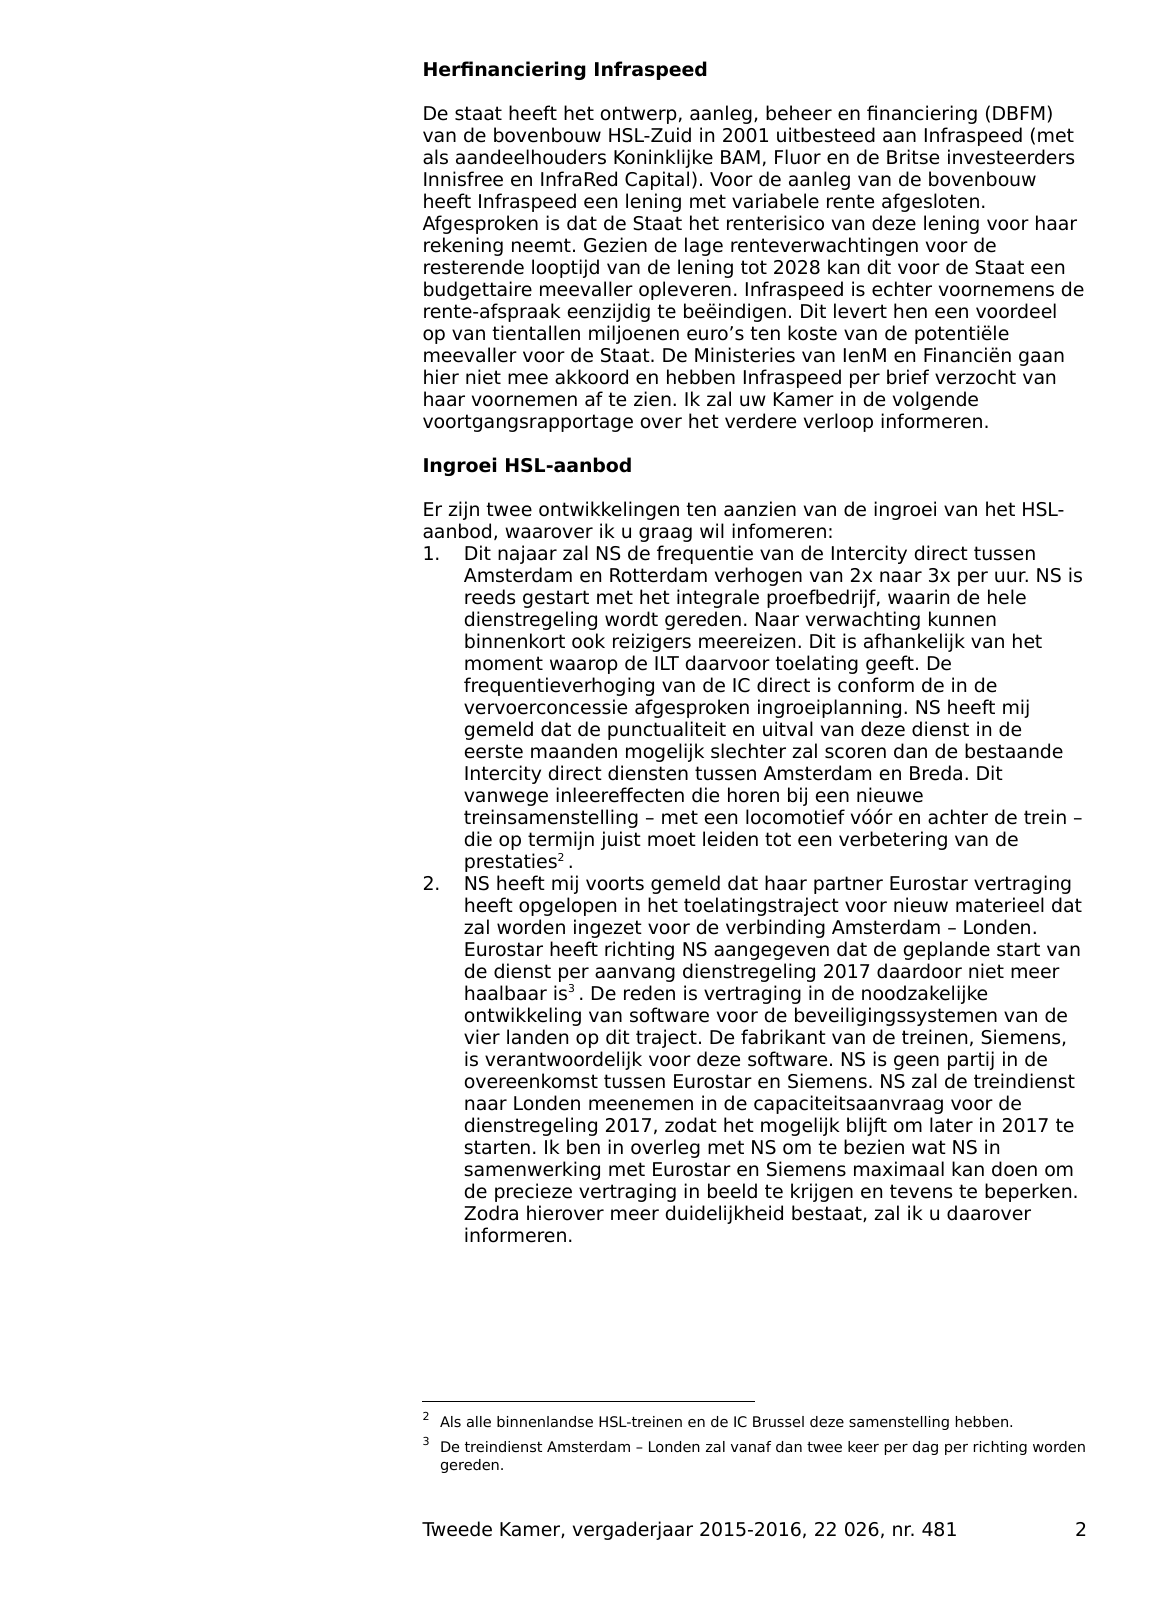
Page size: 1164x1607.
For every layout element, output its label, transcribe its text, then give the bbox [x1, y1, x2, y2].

text Er zijn twee ontwikkelingen ten aanzien van de ingroei van het HSL-aanbod, waarover ik u graag wil infomeren: [422, 499, 1087, 543]
subtitle Ingroei HSL-aanbod [422, 455, 1087, 477]
text Als alle binnenlandse HSL-treinen en de IC Brussel deze samenstelling hebben. [422, 1410, 1087, 1432]
subtitle Herfinanciering Infraspeed [422, 59, 1087, 81]
text De treindienst Amsterdam – Londen zal vanaf dan twee keer per dag per richting worden gereden. [422, 1435, 1087, 1474]
text 1. Dit najaar zal NS de frequentie van de Intercity direct tussen Amsterdam en Rotterdam verhogen van 2x naar 3x per uur. NS is reeds gestart met het integrale proefbedrijf, waarin de hele dienstregeling wordt gereden. Naar verwachting kunnen binnenkort ook reizigers meereizen. Dit is afhankelijk van het moment waarop de ILT daarvoor toelating geeft. De frequentieverhoging van de IC direct is conform de in de vervoerconcessie afgesproken ingroeiplanning. NS heeft mij gemeld dat de punctualiteit en uitval van deze dienst in de eerste maanden mogelijk slechter zal scoren dan de bestaande Intercity direct diensten tussen Amsterdam en Breda. Dit vanwege inleereffecten die horen bij een nieuwe treinsamenstelling – met een locomotief vóór en achter de trein – die op termijn juist moet leiden tot een verbetering van de prestaties. [422, 543, 1087, 873]
text 2. NS heeft mij voorts gemeld dat haar partner Eurostar vertraging heeft opgelopen in het toelatingstraject voor nieuw materieel dat zal worden ingezet voor de verbinding Amsterdam – Londen. Eurostar heeft richting NS aangegeven dat de geplande start van de dienst per aanvang dienstregeling 2017 daardoor niet meer haalbaar is. De reden is vertraging in de noodzakelijke ontwikkeling van software voor de beveiligingssystemen van de vier landen op dit traject. De fabrikant van de treinen, Siemens, is verantwoordelijk voor deze software. NS is geen partij in de overeenkomst tussen Eurostar en Siemens. NS zal de treindienst naar Londen meenemen in de capaciteitsaanvraag voor de dienstregeling 2017, zodat het mogelijk blijft om later in 2017 te starten. Ik ben in overleg met NS om te bezien wat NS in samenwerking met Eurostar en Siemens maximaal kan doen om de precieze vertraging in beeld te krijgen en tevens te beperken. Zodra hierover meer duidelijkheid bestaat, zal ik u daarover informeren. [422, 873, 1087, 1247]
text De staat heeft het ontwerp, aanleg, beheer en financiering (DBFM) van de bovenbouw HSL-Zuid in 2001 uitbesteed aan Infraspeed (met als aandeelhouders Koninklijke BAM, Fluor en de Britse investeerders Innisfree en InfraRed Capital). Voor de aanleg van de bovenbouw heeft Infraspeed een lening met variabele rente afgesloten. Afgesproken is dat de Staat het renterisico van deze lening voor haar rekening neemt. Gezien de lage renteverwachtingen voor de resterende looptijd van de lening tot 2028 kan dit voor de Staat een budgettaire meevaller opleveren. Infraspeed is echter voornemens de rente-afspraak eenzijdig te beëindigen. Dit levert hen een voordeel op van tientallen miljoenen euro’s ten koste van de potentiële meevaller voor de Staat. De Ministeries van IenM en Financiën gaan hier niet mee akkoord en hebben Infraspeed per brief verzocht van haar voornemen af te zien. Ik zal uw Kamer in de volgende voortgangsrapportage over het verdere verloop informeren. [422, 103, 1087, 433]
